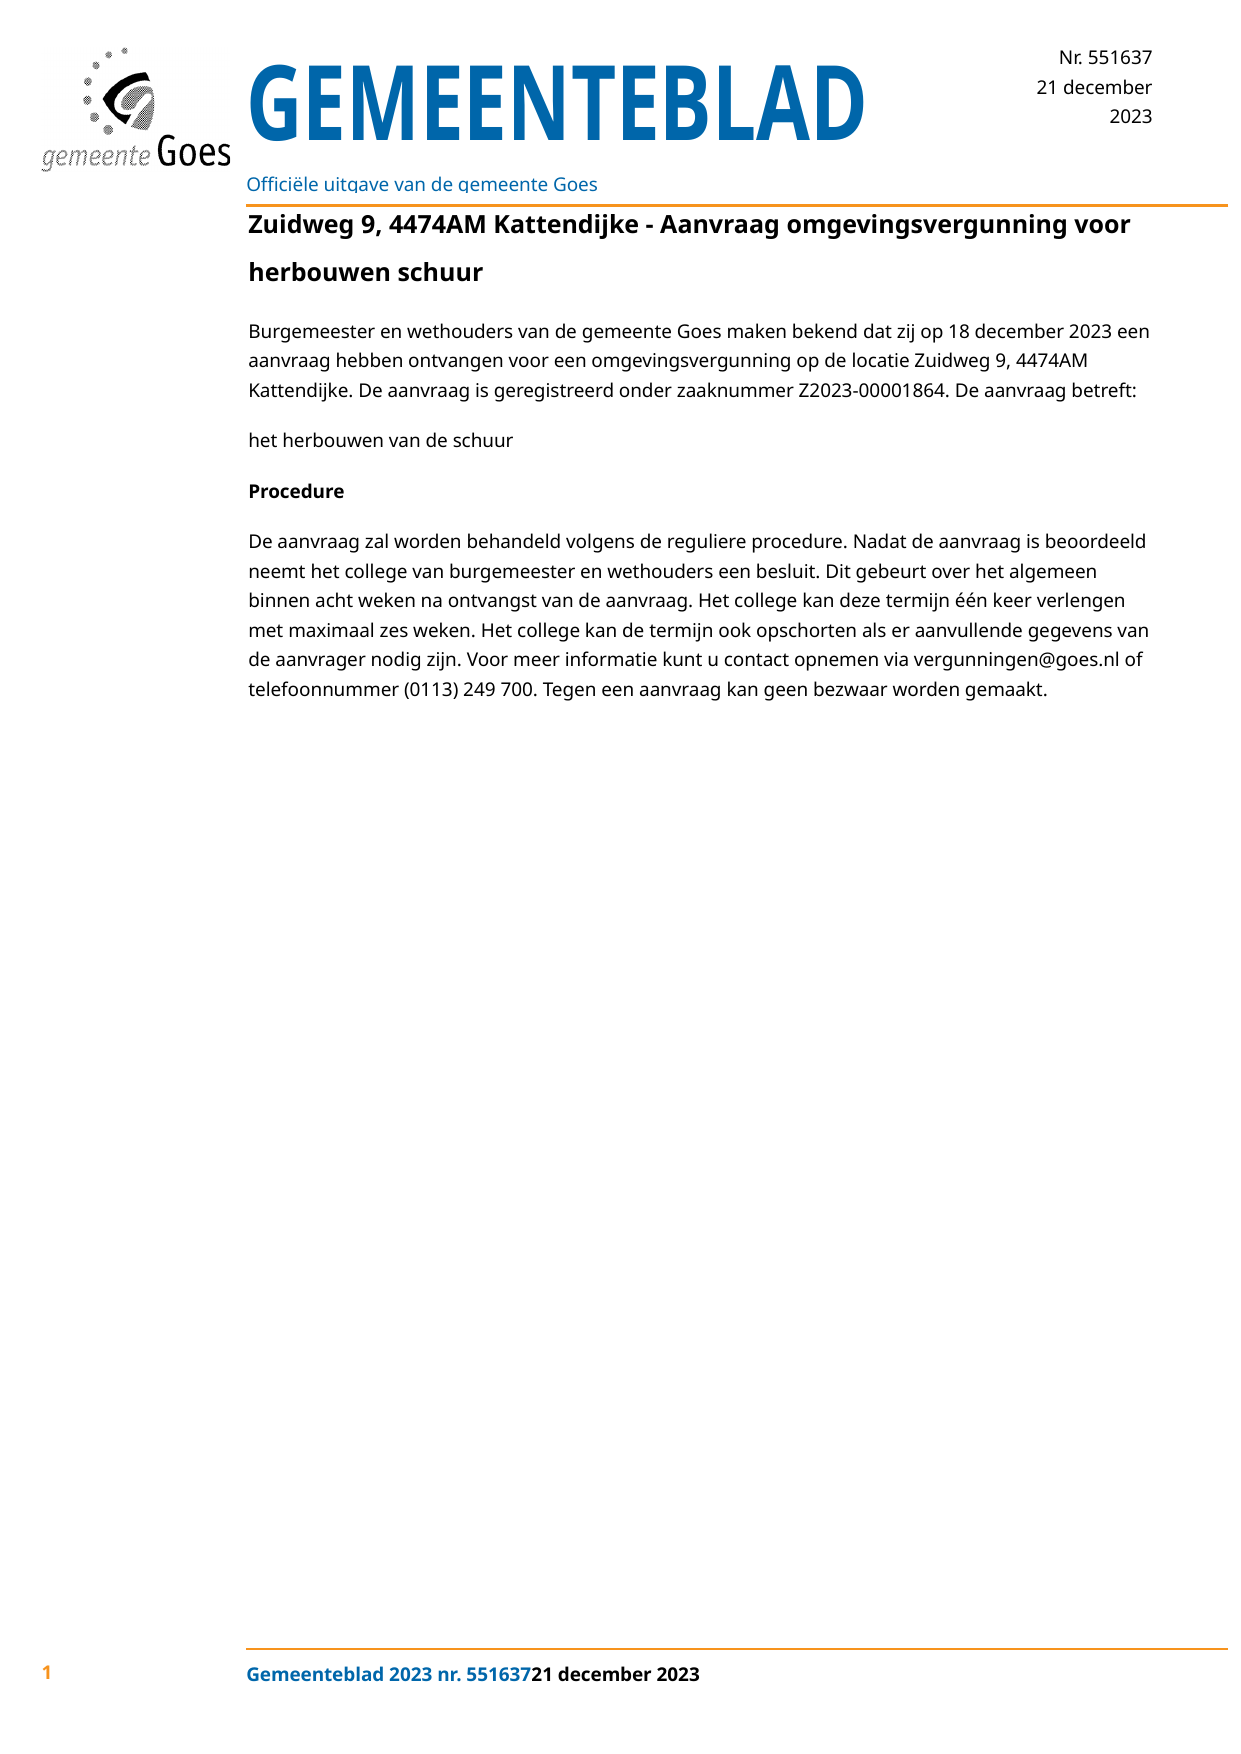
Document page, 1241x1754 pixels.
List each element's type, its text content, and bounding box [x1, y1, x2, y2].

text Zuidweg 9, 4474AM Kattendijke - Aanvraag omgevingsvergunning voor herbouwen schuur [248, 207, 1152, 288]
picture [41, 47, 231, 172]
text het herbouwen van de schuur [248, 427, 1152, 453]
text Procedure [248, 478, 1152, 504]
text De aanvraag zal worden behandeld volgens de reguliere procedure. Nadat de aanvraag is beoordeeld neemt het college van burgemeester en wethouders een besluit. Dit gebeurt over het algemeen binnen acht weken na ontvangst van de aanvraag. Het college kan deze termijn één keer verlengen met maximaal zes weken. Het college kan de termijn ook opschorten als er aanvullende gegevens van de aanvrager nodig zijn. Voor meer informatie kunt u contact opnemen via vergunningen@goes.nl of telefoonnummer (0113) 249 700. Tegen een aanvraag kan geen bezwaar worden gemaakt. [248, 528, 1152, 702]
text Burgemeester en wethouders van de gemeente Goes maken bekend dat zij op 18 december 2023 een aanvraag hebben ontvangen voor een omgevingsvergunning op de locatie Zuidweg 9, 4474AM Kattendijke. De aanvraag is geregistreerd onder zaaknummer Z2023-00001864. De aanvraag betreft: [248, 318, 1152, 403]
